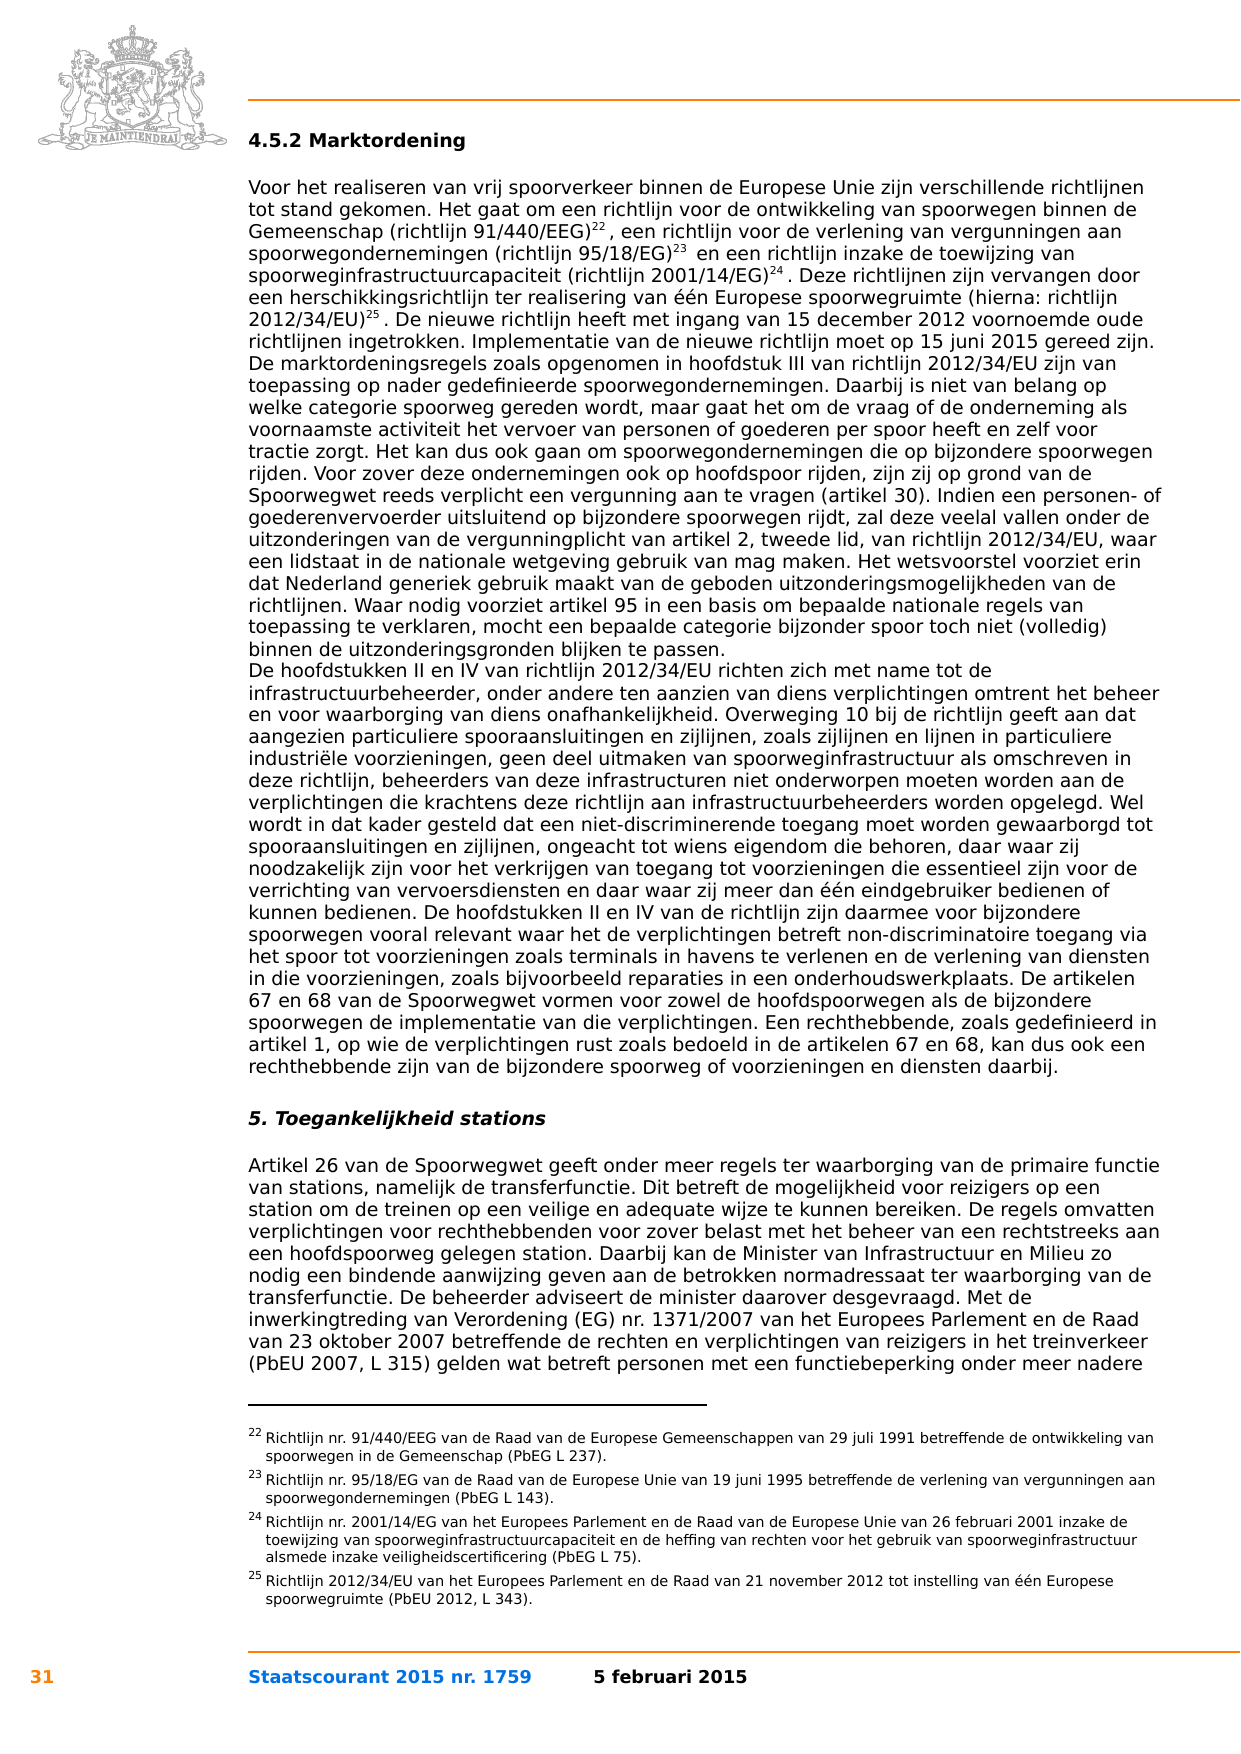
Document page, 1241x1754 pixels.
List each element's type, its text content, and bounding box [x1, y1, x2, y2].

text Richtlijn 2012/34/EU van het Europees Parlement en de Raad van 21 november 2012 tot instelling van één Europese spoorwegruimte (PbEU 2012, L 343). [248, 1569, 1163, 1608]
text De hoofdstukken II en IV van richtlijn 2012/34/EU richten zich met name tot de infrastructuurbeheerder, onder andere ten aanzien van diens verplichtingen omtrent het beheer en voor waarborging van diens onafhankelijkheid. Overweging 10 bij de richtlijn geeft aan dat aangezien particuliere spooraansluitingen en zijlijnen, zoals zijlijnen en lijnen in particuliere industriële voorzieningen, geen deel uitmaken van spoorweginfrastructuur als omschreven in deze richtlijn, beheerders van deze infrastructuren niet onderworpen moeten worden aan de verplichtingen die krachtens deze richtlijn aan infrastructuurbeheerders worden opgelegd. Wel wordt in dat kader gesteld dat een niet-discriminerende toegang moet worden gewaarborgd tot spooraansluitingen en zijlijnen, ongeacht tot wiens eigendom die behoren, daar waar zij noodzakelijk zijn voor het verkrijgen van toegang tot voorzieningen die essentieel zijn voor de verrichting van vervoersdiensten en daar waar zij meer dan één eindgebruiker bedienen of kunnen bedienen. De hoofdstukken II en IV van de richtlijn zijn daarmee voor bijzondere spoorwegen vooral relevant waar het de verplichtingen betreft non-discriminatoire toegang via het spoor tot voorzieningen zoals terminals in havens te verlenen en de verlening van diensten in die voorzieningen, zoals bijvoorbeeld reparaties in een onderhoudswerkplaats. De artikelen 67 en 68 van de Spoorwegwet vormen voor zowel de hoofdspoorwegen als de bijzondere spoorwegen de implementatie van die verplichtingen. Een rechthebbende, zoals gedefinieerd in artikel 1, op wie de verplichtingen rust zoals bedoeld in de artikelen 67 en 68, kan dus ook een rechthebbende zijn van de bijzondere spoorweg of voorzieningen en diensten daarbij. [248, 660, 1163, 1078]
subtitle 4.5.2 Marktordening [248, 130, 1163, 152]
text Richtlijn nr. 91/440/EEG van de Raad van de Europese Gemeenschappen van 29 juli 1991 betreffende de ontwikkeling van spoorwegen in de Gemeenschap (PbEG L 237). [248, 1426, 1163, 1465]
text Artikel 26 van de Spoorwegwet geeft onder meer regels ter waarborging van de primaire functie van stations, namelijk de transferfunctie. Dit betreft de mogelijkheid voor reizigers op een station om de treinen op een veilige en adequate wijze te kunnen bereiken. De regels omvatten verplichtingen voor rechthebbenden voor zover belast met het beheer van een rechtstreeks aan een hoofdspoorweg gelegen station. Daarbij kan de Minister van Infrastructuur en Milieu zo nodig een bindende aanwijzing geven aan de betrokken normadressaat ter waarborging van de transferfunctie. De beheerder adviseert de minister daarover desgevraagd. Met de inwerkingtreding van Verordening (EG) nr. 1371/2007 van het Europees Parlement en de Raad van 23 oktober 2007 betreffende de rechten en verplichtingen van reizigers in het treinverkeer (PbEU 2007, L 315) gelden wat betreft personen met een functiebeperking onder meer nadere [248, 1155, 1163, 1375]
picture [38, 25, 227, 150]
text De marktordeningsregels zoals opgenomen in hoofdstuk III van richtlijn 2012/34/EU zijn van toepassing op nader gedefinieerde spoorwegondernemingen. Daarbij is niet van belang op welke categorie spoorweg gereden wordt, maar gaat het om de vraag of de onderneming als voornaamste activiteit het vervoer van personen of goederen per spoor heeft en zelf voor tractie zorgt. Het kan dus ook gaan om spoorwegondernemingen die op bijzondere spoorwegen rijden. Voor zover deze ondernemingen ook op hoofdspoor rijden, zijn zij op grond van de Spoorwegwet reeds verplicht een vergunning aan te vragen (artikel 30). Indien een personen- of goederenvervoerder uitsluitend op bijzondere spoorwegen rijdt, zal deze veelal vallen onder de uitzonderingen van de vergunningplicht van artikel 2, tweede lid, van richtlijn 2012/34/EU, waar een lidstaat in de nationale wetgeving gebruik van mag maken. Het wetsvoorstel voorziet erin dat Nederland generiek gebruik maakt van de geboden uitzonderingsmogelijkheden van de richtlijnen. Waar nodig voorziet artikel 95 in een basis om bepaalde nationale regels van toepassing te verklaren, mocht een bepaalde categorie bijzonder spoor toch niet (volledig) binnen de uitzonderingsgronden blijken te passen. [248, 353, 1163, 660]
text Richtlijn nr. 95/18/EG van de Raad van de Europese Unie van 19 juni 1995 betreffende de verlening van vergunningen aan spoorwegondernemingen (PbEG L 143). [248, 1468, 1163, 1507]
text Voor het realiseren van vrij spoorverkeer binnen de Europese Unie zijn verschillende richtlijnen tot stand gekomen. Het gaat om een richtlijn voor de ontwikkeling van spoorwegen binnen de Gemeenschap (richtlijn 91/440/EEG), een richtlijn voor de verlening van vergunningen aan spoorwegondernemingen (richtlijn 95/18/EG) en een richtlijn inzake de toewijzing van spoorweginfrastructuurcapaciteit (richtlijn 2001/14/EG). Deze richtlijnen zijn vervangen door een herschikkingsrichtlijn ter realisering van één Europese spoorwegruimte (hierna: richtlijn 2012/34/EU). De nieuwe richtlijn heeft met ingang van 15 december 2012 voornoemde oude richtlijnen ingetrokken. Implementatie van de nieuwe richtlijn moet op 15 juni 2015 gereed zijn. [248, 177, 1163, 353]
text Richtlijn nr. 2001/14/EG van het Europees Parlement en de Raad van de Europese Unie van 26 februari 2001 inzake de toewijzing van spoorweginfrastructuurcapaciteit en de heffing van rechten voor het gebruik van spoorweginfrastructuur alsmede inzake veiligheidscertificering (PbEG L 75). [248, 1510, 1163, 1566]
subtitle 5. Toegankelijkheid stations [248, 1108, 1163, 1130]
